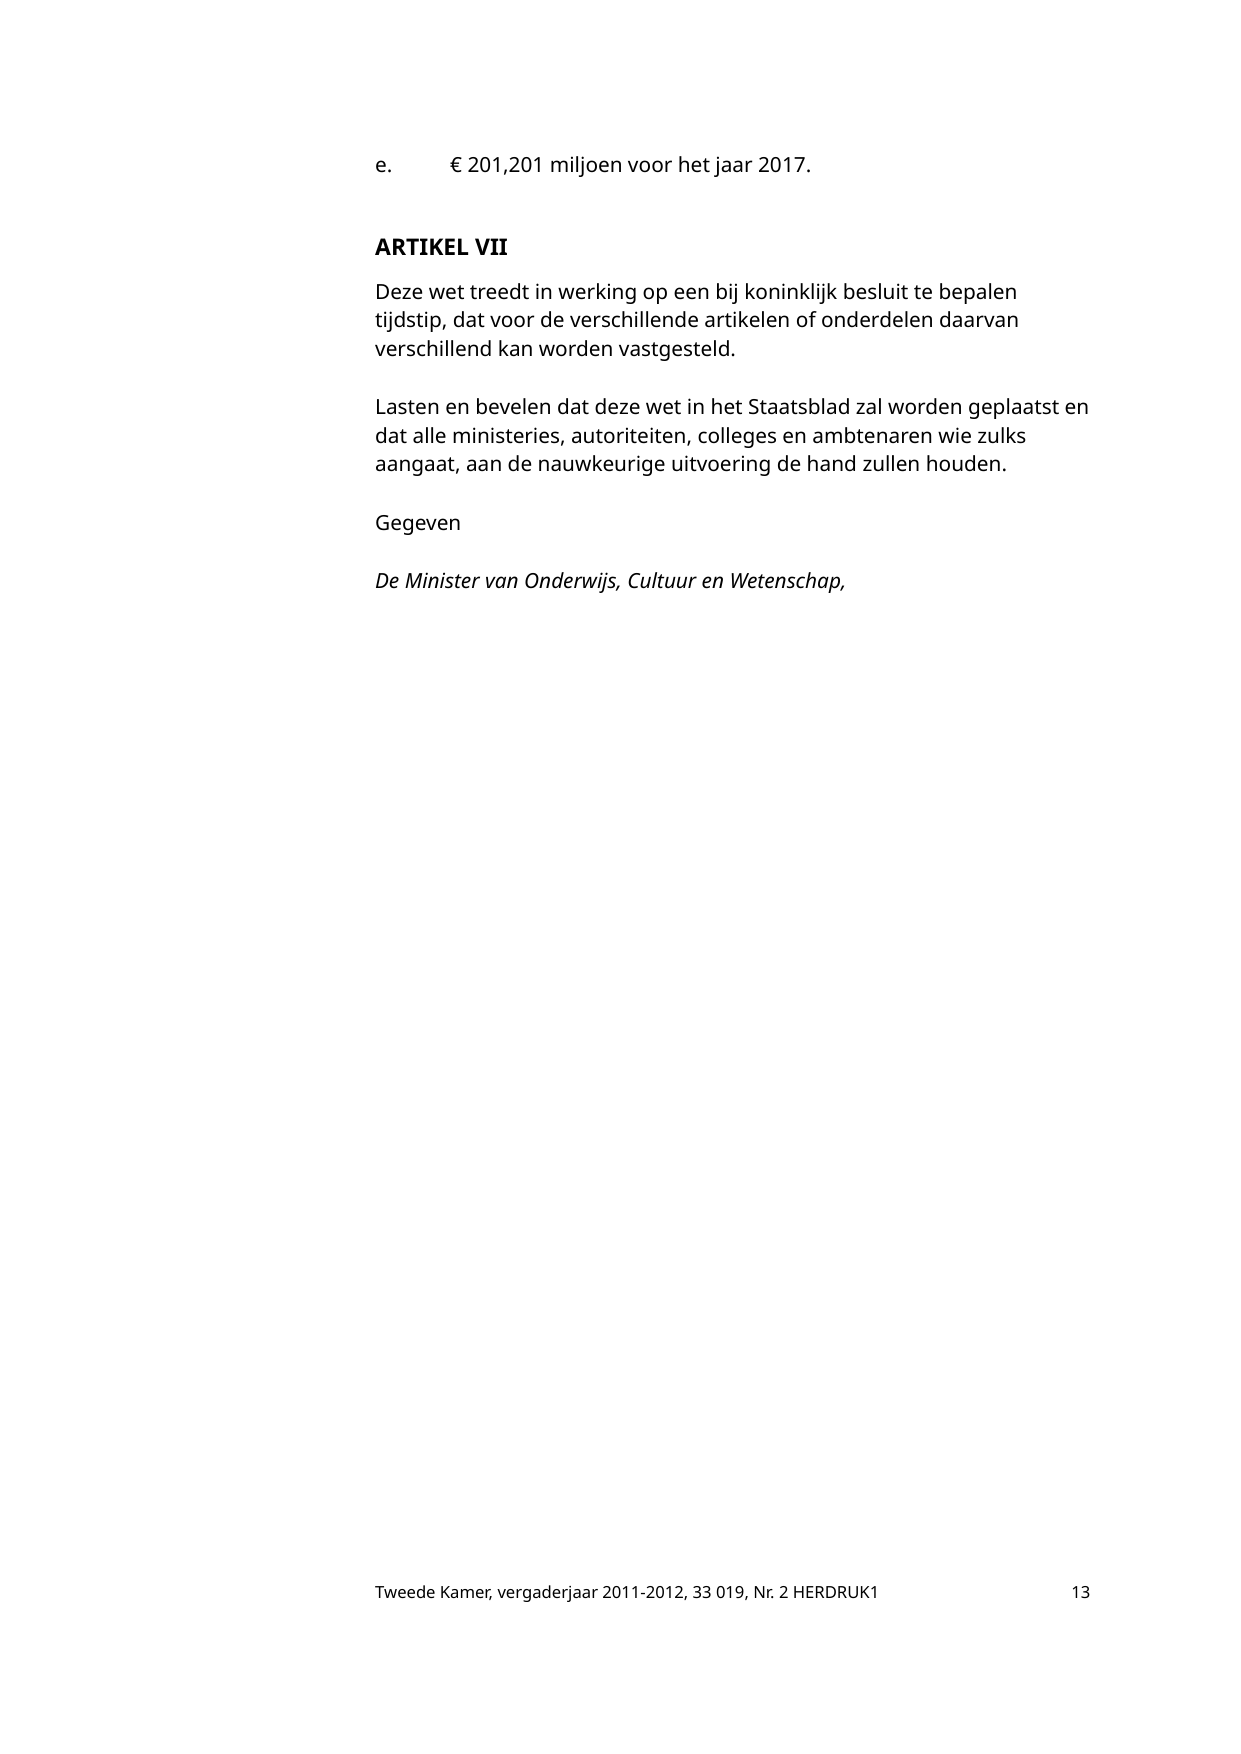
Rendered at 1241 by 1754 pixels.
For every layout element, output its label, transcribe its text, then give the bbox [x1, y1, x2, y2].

subtitle ARTIKEL VII [375, 231, 1090, 262]
list € 201,201 miljoen voor het jaar 2017. [375, 150, 1090, 178]
text Lasten en bevelen dat deze wet in het Staatsblad zal worden geplaatst en dat alle ministeries, autoriteiten, colleges en ambtenaren wie zulks aangaat, aan de nauwkeurige uitvoering de hand zullen houden. [375, 392, 1090, 478]
text Gegeven [375, 508, 1090, 536]
text Deze wet treedt in werking op een bij koninklijk besluit te bepalen tijdstip, dat voor de verschillende artikelen of onderdelen daarvan verschillend kan worden vastgesteld. [375, 277, 1090, 362]
text De Minister van Onderwijs, Cultuur en Wetenschap, [375, 566, 1090, 595]
